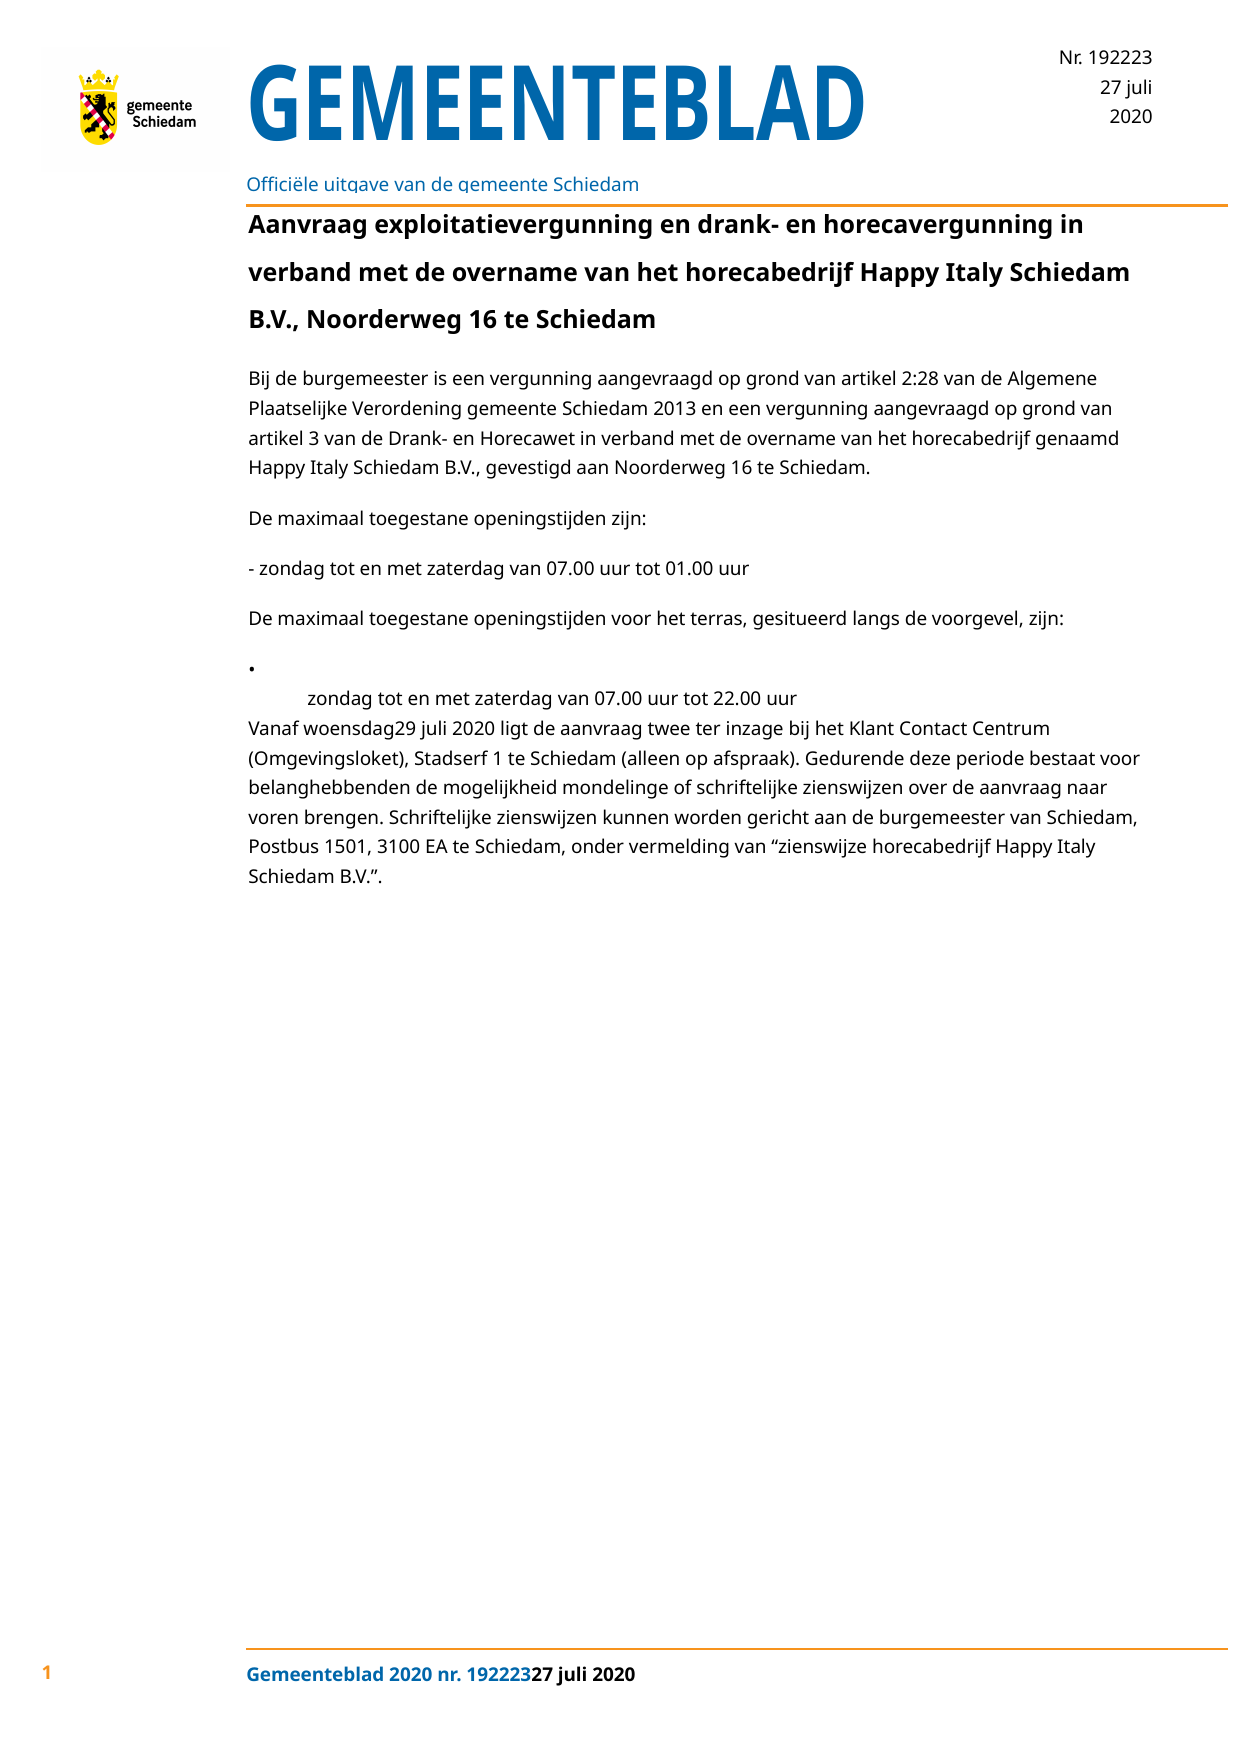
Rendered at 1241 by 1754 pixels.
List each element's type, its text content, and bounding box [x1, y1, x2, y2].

text Aanvraag exploitatievergunning en drank- en horecavergunning in verband met de overname van het horecabedrijf Happy Italy Schiedam B.V., Noorderweg 16 te Schiedam [248, 207, 1152, 336]
text Bij de burgemeester is een vergunning aangevraagd op grond van artikel 2:28 van de Algemene Plaatselijke Verordening gemeente Schiedam 2013 en een vergunning aangevraagd op grond van artikel 3 van de Drank- en Horecawet in verband met de overname van het horecabedrijf genaamd Happy Italy Schiedam B.V., gevestigd aan Noorderweg 16 te Schiedam. [248, 366, 1152, 480]
text Vanaf woensdag29 juli 2020 ligt de aanvraag twee ter inzage bij het Klant Contact Centrum (Omgevingsloket), Stadserf 1 te Schiedam (alleen op afspraak). Gedurende deze periode bestaat voor belanghebbenden de mogelijkheid mondelinge of schriftelijke zienswijzen over de aanvraag naar voren brengen. Schriftelijke zienswijzen kunnen worden gericht aan de burgemeester van Schiedam, Postbus 1501, 3100 EA te Schiedam, onder vermelding van “zienswijze horecabedrijf Happy Italy Schiedam B.V.”. [248, 715, 1152, 889]
picture [41, 47, 231, 172]
list zondag tot en met zaterdag van 07.00 uur tot 22.00 uur [248, 686, 1152, 711]
text De maximaal toegestane openingstijden zijn: [248, 505, 1152, 530]
text De maximaal toegestane openingstijden voor het terras, gesitueerd langs de voorgevel, zijn: [248, 606, 1152, 631]
text - zondag tot en met zaterdag van 07.00 uur tot 01.00 uur [248, 555, 1152, 581]
